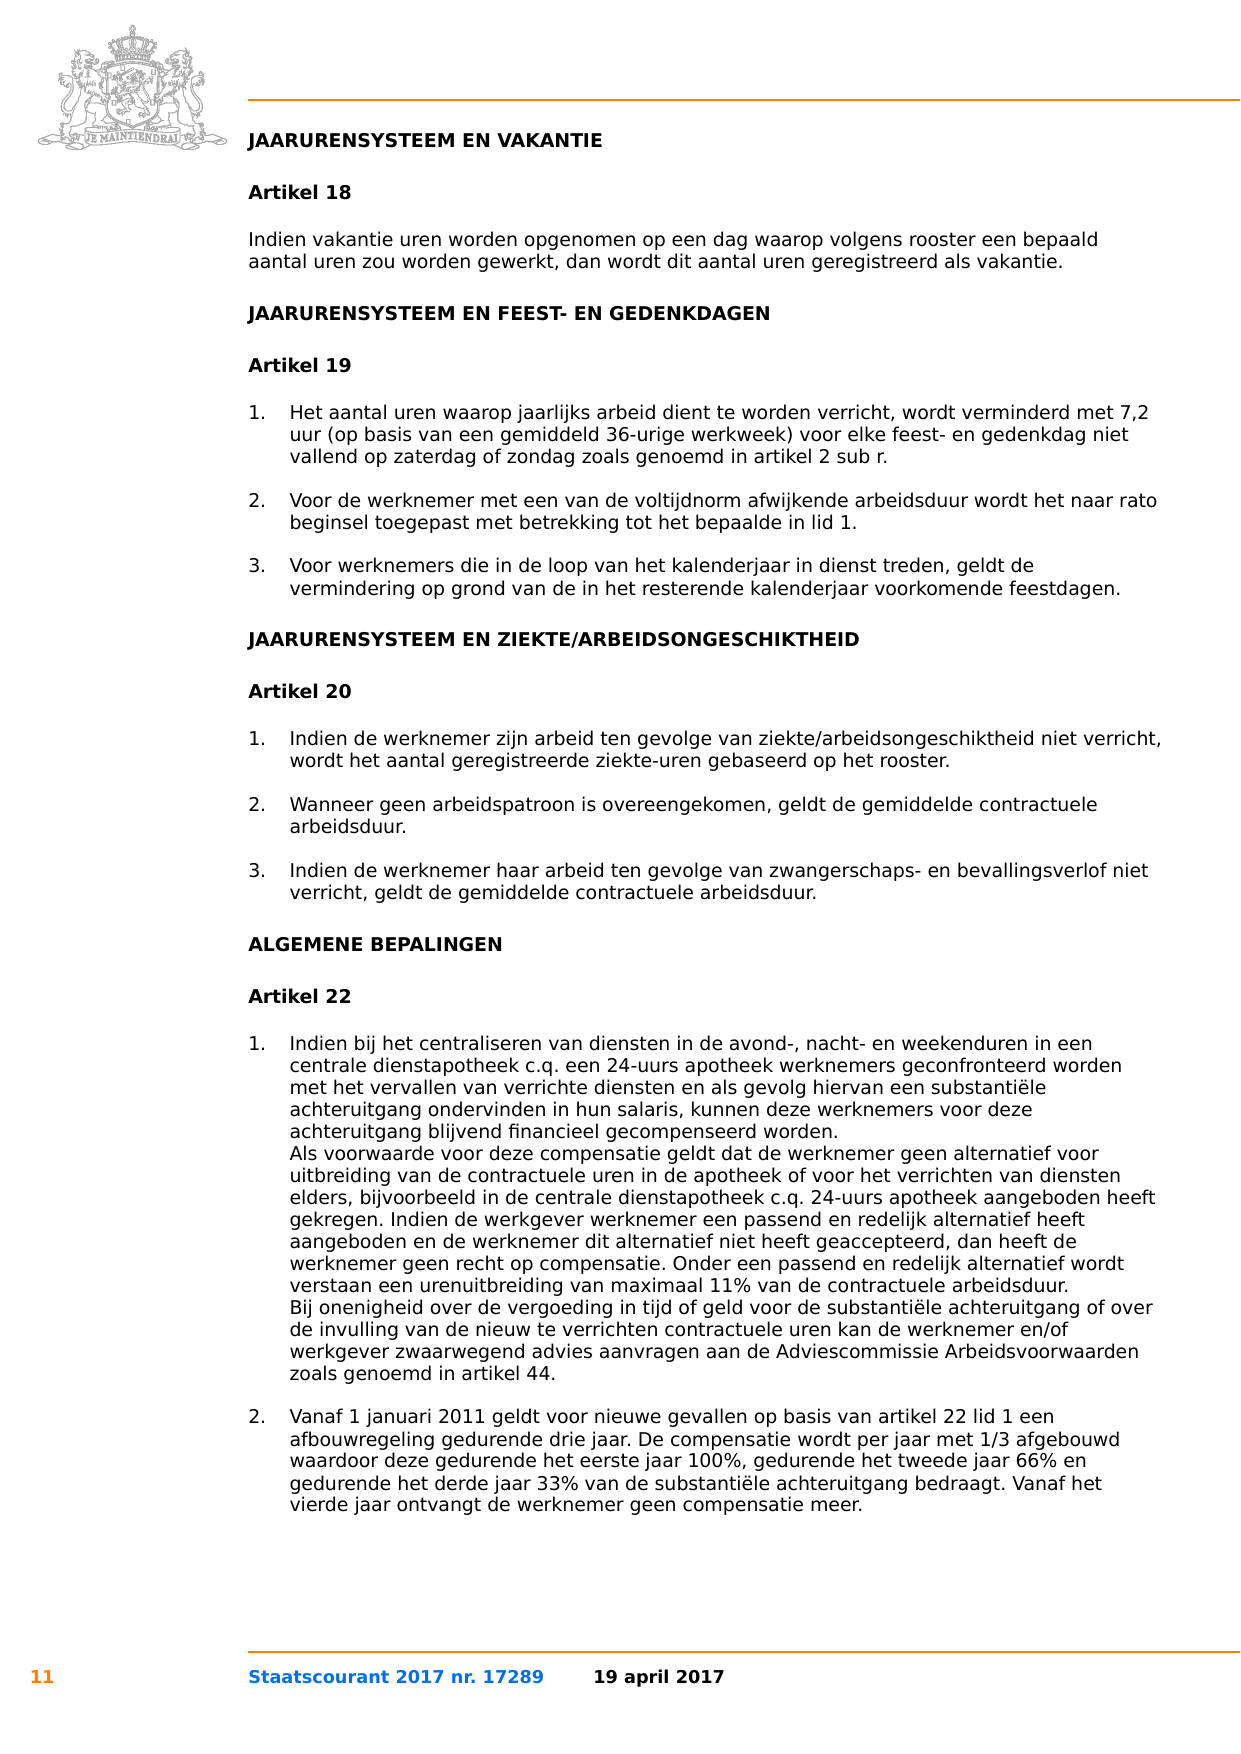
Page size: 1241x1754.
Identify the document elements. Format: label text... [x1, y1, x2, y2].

text 1. Indien de werknemer zijn arbeid ten gevolge van ziekte/arbeidsongeschiktheid niet verricht, wordt het aantal geregistreerde ziekte-uren gebaseerd op het rooster. [248, 728, 1163, 772]
subtitle Artikel 18 [248, 182, 1163, 204]
subtitle Artikel 19 [248, 355, 1163, 377]
text 3. Indien de werknemer haar arbeid ten gevolge van zwangerschaps- en bevallingsverlof niet verricht, geldt de gemiddelde contractuele arbeidsduur. [248, 860, 1163, 904]
picture [38, 25, 227, 150]
text 1. Het aantal uren waarop jaarlijks arbeid dient te worden verricht, wordt verminderd met 7,2 uur (op basis van een gemiddeld 36-urige werkweek) voor elke feest- en gedenkdag niet vallend op zaterdag of zondag zoals genoemd in artikel 2 sub r. [248, 402, 1163, 468]
text 3. Voor werknemers die in de loop van het kalenderjaar in dienst treden, geldt de vermindering op grond van de in het resterende kalenderjaar voorkomende feestdagen. [248, 555, 1163, 599]
text Als voorwaarde voor deze compensatie geldt dat de werknemer geen alternatief voor uitbreiding van de contractuele uren in de apotheek of voor het verrichten van diensten elders, bijvoorbeeld in de centrale dienstapotheek c.q. 24-uurs apotheek aangeboden heeft gekregen. Indien de werkgever werknemer een passend en redelijk alternatief heeft aangeboden en de werknemer dit alternatief niet heeft geaccepteerd, dan heeft de werknemer geen recht op compensatie. Onder een passend en redelijk alternatief wordt verstaan een urenuitbreiding van maximaal 11% van de contractuele arbeidsduur. [289, 1143, 1163, 1297]
subtitle Artikel 20 [248, 681, 1163, 703]
subtitle JAARURENSYSTEEM EN ZIEKTE/ARBEIDSONGESCHIKTHEID [248, 629, 1163, 651]
text 1. Indien bij het centraliseren van diensten in de avond-, nacht- en weekenduren in een centrale dienstapotheek c.q. een 24-uurs apotheek werknemers geconfronteerd worden met het vervallen van verrichte diensten en als gevolg hiervan een substantiële achteruitgang ondervinden in hun salaris, kunnen deze werknemers voor deze achteruitgang blijvend financieel gecompenseerd worden. [248, 1033, 1163, 1143]
subtitle Artikel 22 [248, 986, 1163, 1008]
text 2. Voor de werknemer met een van de voltijdnorm afwijkende arbeidsduur wordt het naar rato beginsel toegepast met betrekking tot het bepaalde in lid 1. [248, 489, 1163, 533]
subtitle ALGEMENE BEPALINGEN [248, 934, 1163, 956]
subtitle JAARURENSYSTEEM EN VAKANTIE [248, 130, 1163, 152]
text 2. Wanneer geen arbeidspatroon is overeengekomen, geldt de gemiddelde contractuele arbeidsduur. [248, 794, 1163, 838]
text Bij onenigheid over de vergoeding in tijd of geld voor de substantiële achteruitgang of over de invulling van de nieuw te verrichten contractuele uren kan de werknemer en/of werkgever zwaarwegend advies aanvragen aan de Adviescommissie Arbeidsvoorwaarden zoals genoemd in artikel 44. [289, 1297, 1163, 1384]
subtitle JAARURENSYSTEEM EN FEEST- EN GEDENKDAGEN [248, 303, 1163, 325]
text Indien vakantie uren worden opgenomen op een dag waarop volgens rooster een bepaald aantal uren zou worden gewerkt, dan wordt dit aantal uren geregistreerd als vakantie. [248, 229, 1163, 273]
text 2. Vanaf 1 januari 2011 geldt voor nieuwe gevallen op basis van artikel 22 lid 1 een afbouwregeling gedurende drie jaar. De compensatie wordt per jaar met 1/3 afgebouwd waardoor deze gedurende het eerste jaar 100%, gedurende het tweede jaar 66% en gedurende het derde jaar 33% van de substantiële achteruitgang bedraagt. Vanaf het vierde jaar ontvangt de werknemer geen compensatie meer. [248, 1406, 1163, 1516]
